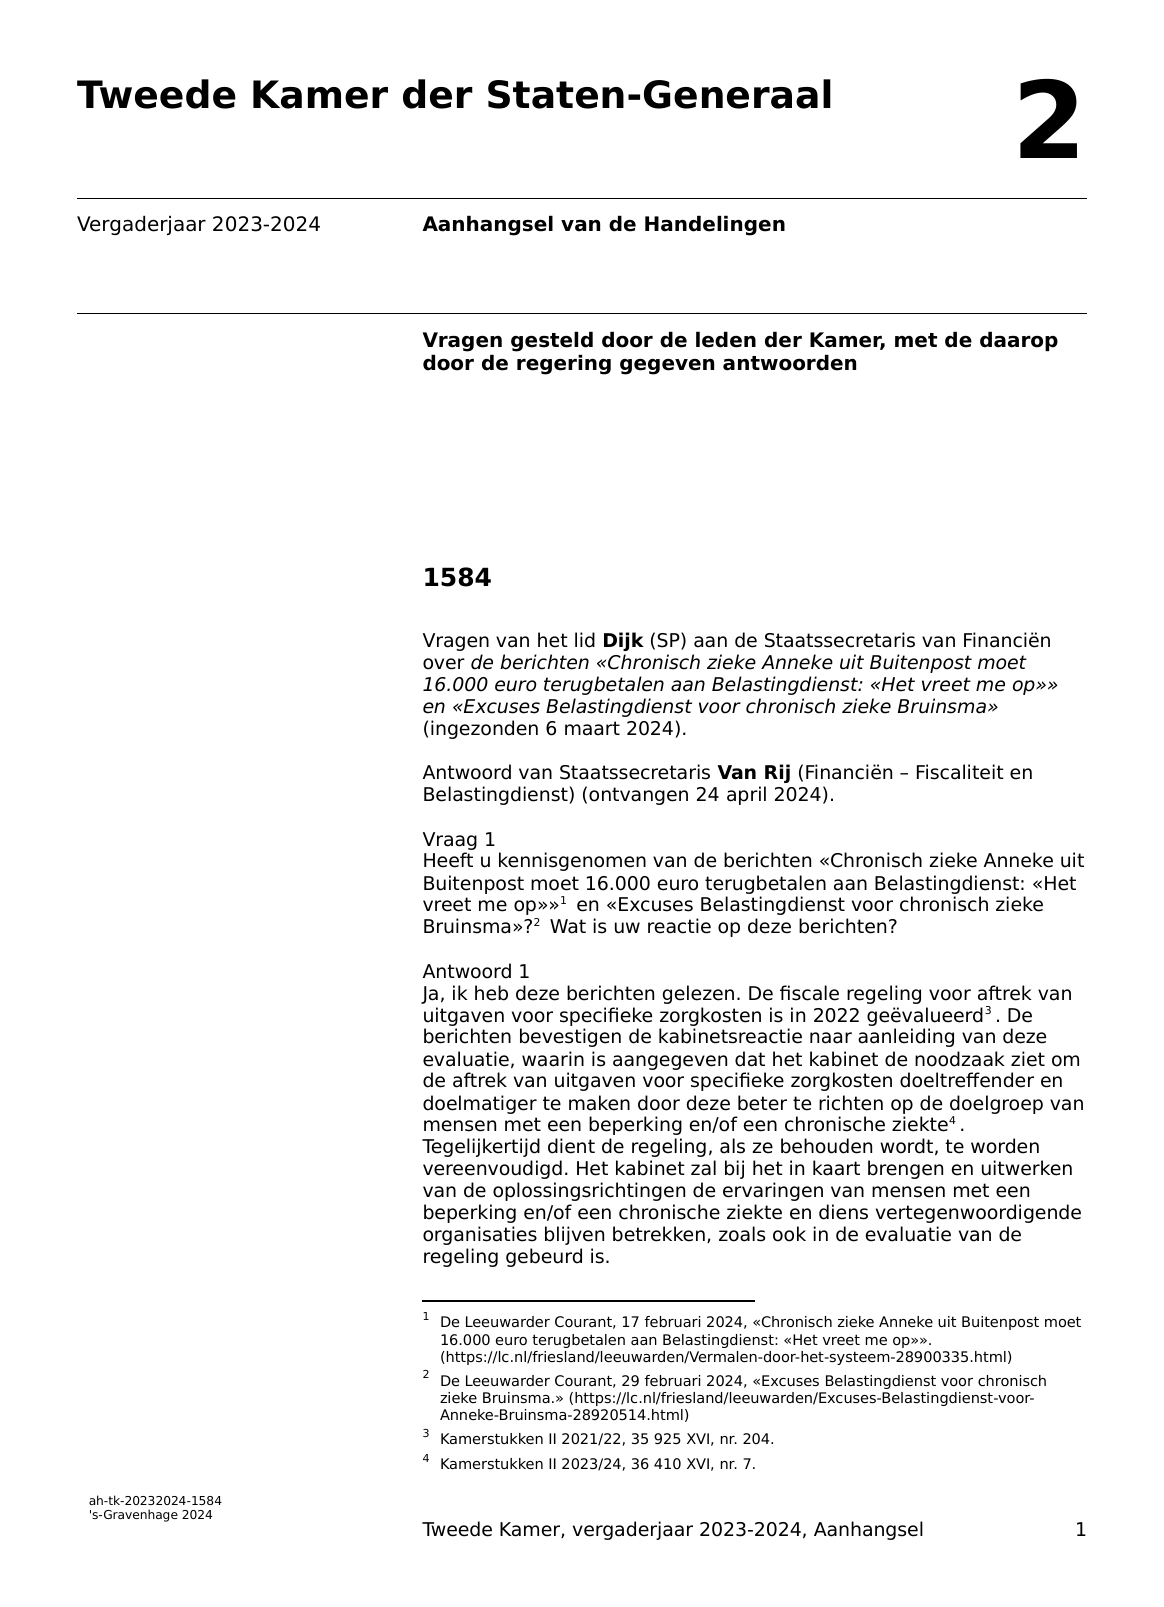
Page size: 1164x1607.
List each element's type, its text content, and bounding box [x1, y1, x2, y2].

table_cell Vergaderjaar 2023-2024 [77, 199, 422, 313]
text Kamerstukken II 2023/24, 36 410 XVI, nr. 7. [422, 1452, 1087, 1474]
text Vragen van het lid Dijk (SP) aan de Staatssecretaris van Financiën over de berichten «Chronisch zieke Anneke uit Buitenpost moet 16.000 euro terugbetalen aan Belastingdienst: «Het vreet me op»» en «Excuses Belastingdienst voor chronisch zieke Bruinsma» (ingezonden 6 maart 2024). [422, 630, 1087, 740]
table_cell Vragen gesteld door de leden der Kamer, met de daarop door de regering gegeven antwoorden [422, 314, 1087, 375]
text Antwoord 1 [422, 961, 1087, 982]
text ah-tk-20232024-1584 [88, 1494, 323, 1508]
text Antwoord van Staatssecretaris Van Rij (Financiën – Fiscaliteit en Belastingdienst) (ontvangen 24 april 2024). [422, 762, 1087, 806]
text Ja, ik heb deze berichten gelezen. De fiscale regeling voor aftrek van uitgaven voor specifieke zorgkosten is in 2022 geëvalueerd. De berichten bevestigen de kabinetsreactie naar aanleiding van deze evaluatie, waarin is aangegeven dat het kabinet de noodzaak ziet om de aftrek van uitgaven voor specifieke zorgkosten doeltreffender en doelmatiger te maken door deze beter te richten op de doelgroep van mensen met een beperking en/of een chronische ziekte. Tegelijkertijd dient de regeling, als ze behouden wordt, te worden vereenvoudigd. Het kabinet zal bij het in kaart brengen en uitwerken van de oplossingsrichtingen de ervaringen van mensen met een beperking en/of een chronische ziekte en diens vertegenwoordigende organisaties blijven betrekken, zoals ook in de evaluatie van de regeling gebeurd is. [422, 982, 1087, 1268]
table_cell [77, 314, 422, 375]
text De Leeuwarder Courant, 29 februari 2024, «Excuses Belastingdienst voor chronisch zieke Bruinsma.» (https://lc.nl/friesland/leeuwarden/Excuses-Belastingdienst-voor-Anneke-Bruinsma-28920514.html) [422, 1368, 1087, 1424]
text Kamerstukken II 2021/22, 35 925 XVI, nr. 204. [422, 1427, 1087, 1449]
table_header Tweede Kamer der Staten-Generaal [77, 59, 886, 198]
text Heeft u kennisgenomen van de berichten «Chronisch zieke Anneke uit Buitenpost moet 16.000 euro terugbetalen aan Belastingdienst: «Het vreet me op»» en «Excuses Belastingdienst voor chronisch zieke Bruinsma»? Wat is uw reactie op deze berichten? [422, 850, 1087, 938]
text Vraag 1 [422, 828, 1087, 850]
text 's-Gravenhage 2024 [88, 1508, 323, 1522]
table_cell Aanhangsel van de Handelingen [422, 199, 1087, 313]
text De Leeuwarder Courant, 17 februari 2024, «Chronisch zieke Anneke uit Buitenpost moet 16.000 euro terugbetalen aan Belastingdienst: «Het vreet me op»». (https://lc.nl/friesland/leeuwarden/Vermalen-door-het-systeem-28900335.html) [422, 1310, 1087, 1366]
table_header 2 [886, 59, 1087, 198]
text 1584 [422, 563, 1087, 592]
